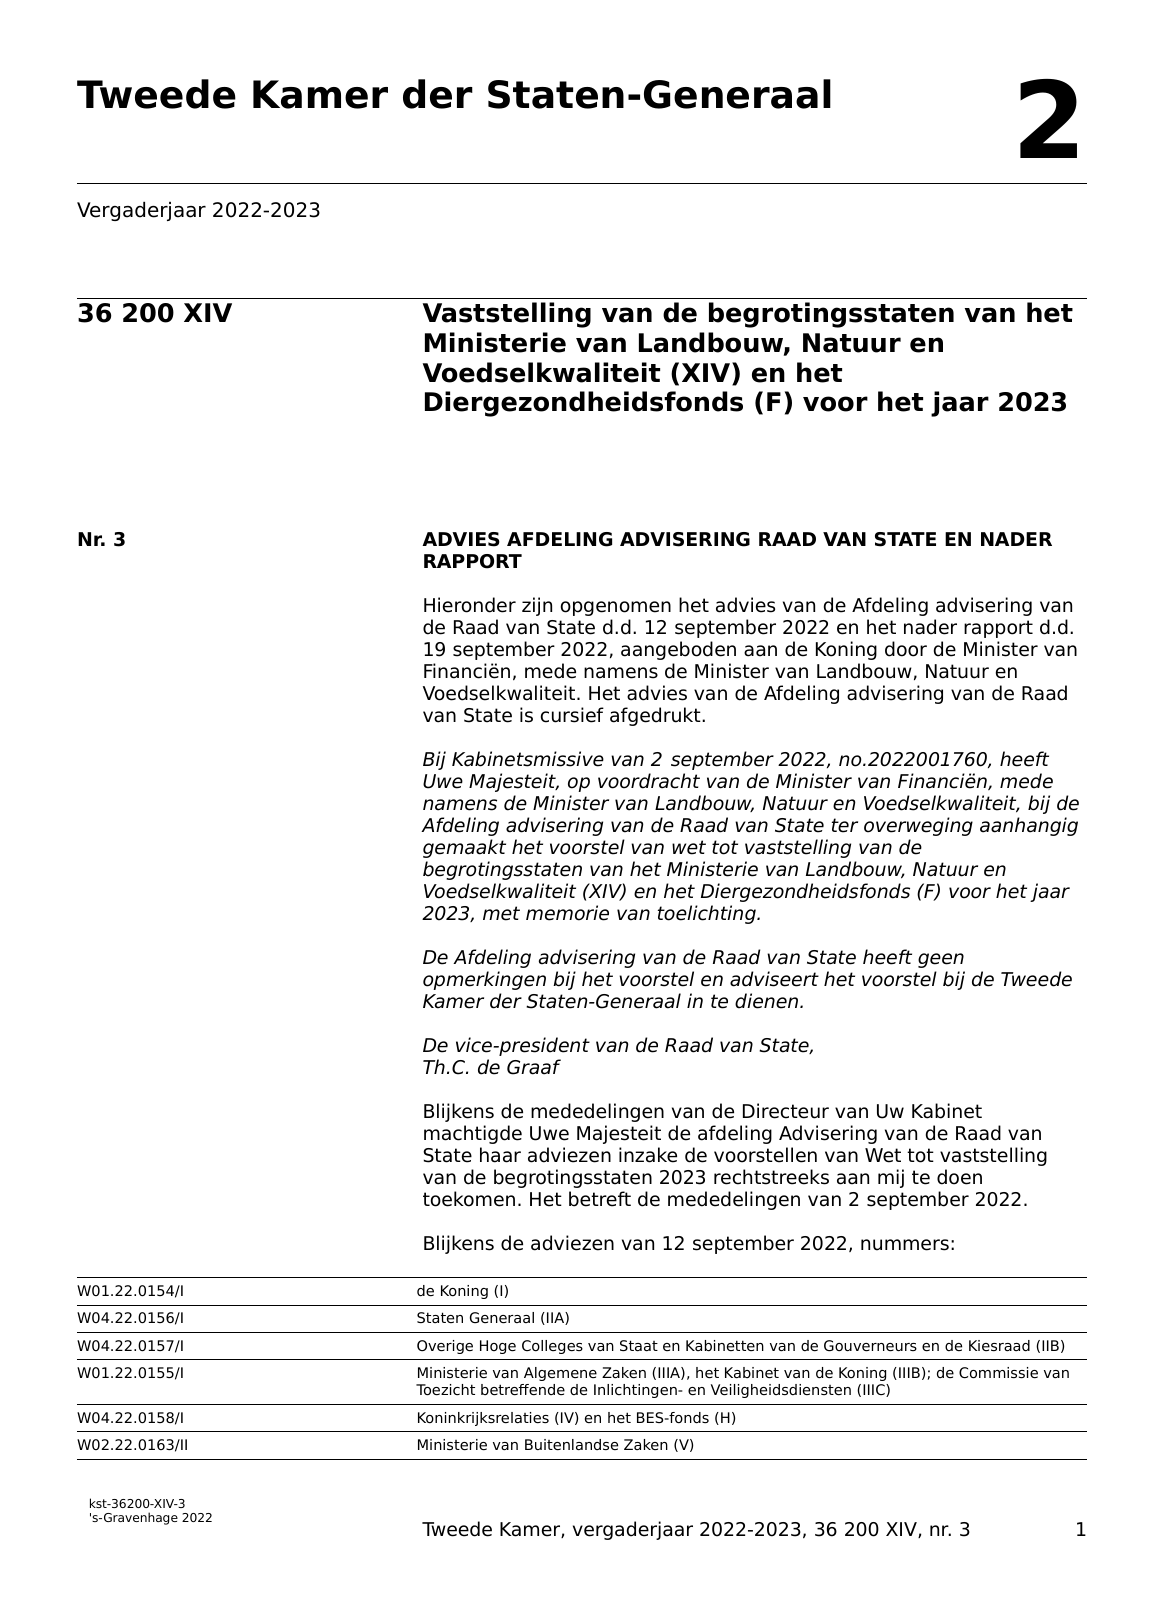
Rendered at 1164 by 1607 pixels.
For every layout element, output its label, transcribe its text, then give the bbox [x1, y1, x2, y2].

table_cell Overige Hoge Colleges van Staat en Kabinetten van de Gouverneurs en de Kiesraad (IIB) [410, 1333, 1087, 1359]
subtitle 36 200 XIV Vaststelling van de begrotingsstaten van het Ministerie van Landbouw, Natuur en Voedselkwaliteit (XIV) en het Diergezondheidsfonds (F) voor het jaar 2023 [77, 299, 1087, 418]
text kst-36200-XIV-3 [88, 1497, 323, 1511]
text De vice-president van de Raad van State, [422, 1035, 1087, 1057]
text Hieronder zijn opgenomen het advies van de Afdeling advisering van de Raad van State d.d. 12 september 2022 en het nader rapport d.d. 19 september 2022, aangeboden aan de Koning door de Minister van Financiën, mede namens de Minister van Landbouw, Natuur en Voedselkwaliteit. Het advies van de Afdeling advisering van de Raad van State is cursief afgedrukt. [422, 595, 1087, 727]
table_cell W01.22.0155/I [77, 1360, 410, 1404]
table_cell Staten Generaal (IIA) [410, 1306, 1087, 1332]
table_header de Koning (I) [410, 1278, 1087, 1304]
text Bij Kabinetsmissive van 2 september 2022, no.2022001760, heeft Uwe Majesteit, op voordracht van de Minister van Financiën, mede namens de Minister van Landbouw, Natuur en Voedselkwaliteit, bij de Afdeling advisering van de Raad van State ter overweging aanhangig gemaakt het voorstel van wet tot vaststelling van de begrotingsstaten van het Ministerie van Landbouw, Natuur en Voedselkwaliteit (XIV) en het Diergezondheidsfonds (F) voor het jaar 2023, met memorie van toelichting. [422, 749, 1087, 925]
table_cell W04.22.0158/I [77, 1405, 410, 1431]
text Blijkens de adviezen van 12 september 2022, nummers: [422, 1233, 1087, 1255]
table_header W01.22.0154/I [77, 1278, 410, 1304]
table_header Tweede Kamer der Staten-Generaal [77, 59, 886, 183]
table_cell W04.22.0157/I [77, 1333, 410, 1359]
text De Afdeling advisering van de Raad van State heeft geen opmerkingen bij het voorstel en adviseert het voorstel bij de Tweede Kamer der Staten-Generaal in te dienen. [422, 947, 1087, 1013]
table_header 2 [886, 59, 1087, 183]
table_cell Ministerie van Buitenlandse Zaken (V) [410, 1432, 1087, 1458]
text 's-Gravenhage 2022 [88, 1511, 323, 1525]
table_cell Koninkrijksrelaties (IV) en het BES-fonds (H) [410, 1405, 1087, 1431]
table_cell W04.22.0156/I [77, 1306, 410, 1332]
text Blijkens de mededelingen van de Directeur van Uw Kabinet machtigde Uwe Majesteit de afdeling Advisering van de Raad van State haar adviezen inzake de voorstellen van Wet tot vaststelling van de begrotingsstaten 2023 rechtstreeks aan mij te doen toekomen. Het betreft de mededelingen van 2 september 2022. [422, 1101, 1087, 1211]
table_cell Ministerie van Algemene Zaken (IIIA), het Kabinet van de Koning (IIIB); de Commissie van Toezicht betreffende de Inlichtingen- en Veiligheidsdiensten (IIIC) [410, 1360, 1087, 1404]
subtitle Nr. 3 ADVIES AFDELING ADVISERING RAAD VAN STATE EN NADER RAPPORT [77, 529, 1087, 573]
table_cell Vergaderjaar 2022-2023 [77, 184, 1087, 298]
text Th.C. de Graaf [422, 1057, 1087, 1079]
table_cell W02.22.0163/II [77, 1432, 410, 1458]
